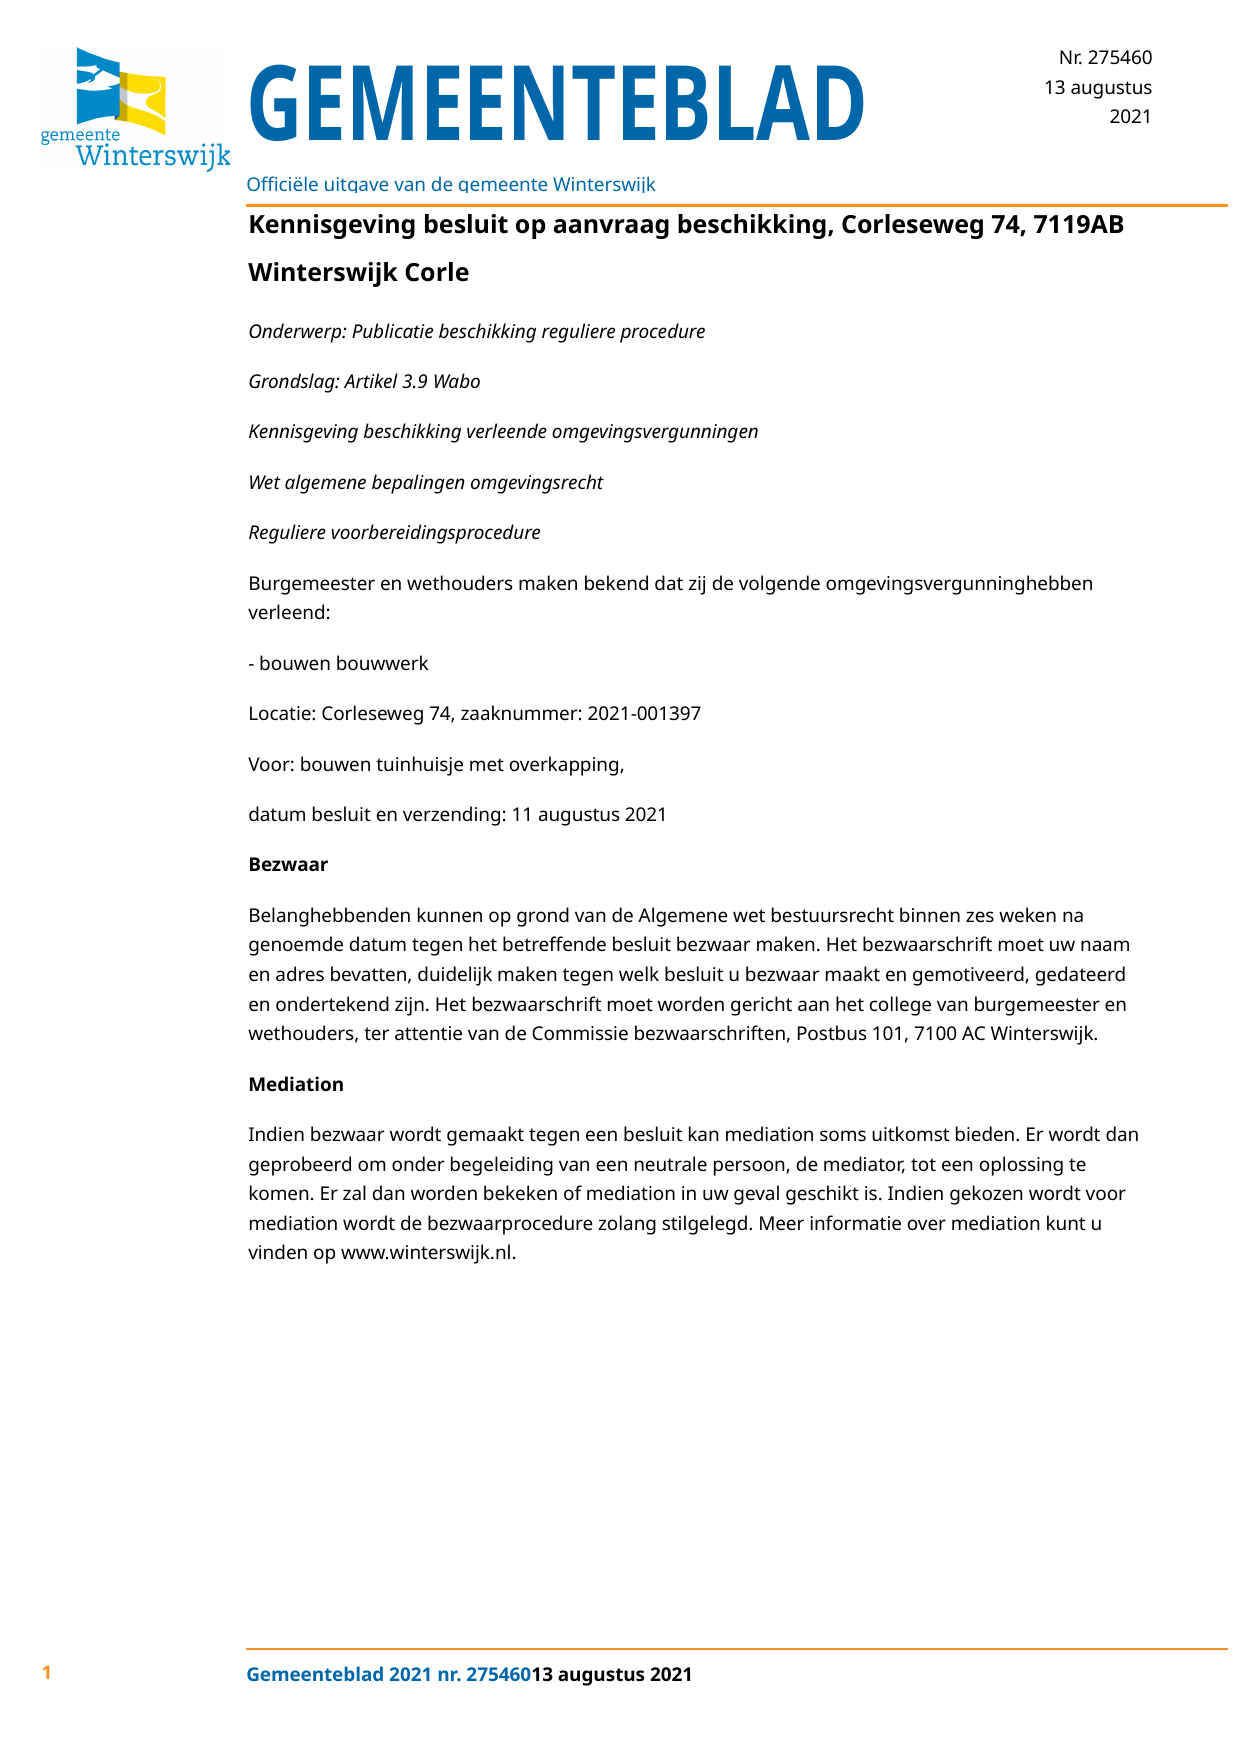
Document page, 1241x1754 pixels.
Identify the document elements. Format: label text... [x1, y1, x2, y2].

text Indien bezwaar wordt gemaakt tegen een besluit kan mediation soms uitkomst bieden. Er wordt dan geprobeerd om onder begeleiding van een neutrale persoon, de mediator, tot een oplossing te komen. Er zal dan worden bekeken of mediation in uw geval geschikt is. Indien gekozen wordt voor mediation wordt de bezwaarprocedure zolang stilgelegd. Meer informatie over mediation kunt u vinden op www.winterswijk.nl. [248, 1121, 1152, 1265]
text Kennisgeving beschikking verleende omgevingsvergunningen [248, 419, 1152, 444]
text Reguliere voorbereidingsprocedure [248, 519, 1152, 545]
text Grondslag: Artikel 3.9 Wabo [248, 368, 1152, 394]
picture [225, 153, 231, 162]
text Locatie: Corleseweg 74, zaaknummer: 2021-001397 [248, 700, 1152, 726]
text Onderwerp: Publicatie beschikking reguliere procedure [248, 318, 1152, 344]
text Wet algemene bepalingen omgevingsrecht [248, 469, 1152, 495]
text - bouwen bouwwerk [248, 650, 1152, 676]
text Voor: bouwen tuinhuisje met overkapping, [248, 751, 1152, 777]
text Mediation [248, 1071, 1152, 1097]
text datum besluit en verzending: 11 augustus 2021 [248, 801, 1152, 827]
picture [41, 47, 231, 172]
text Kennisgeving besluit op aanvraag beschikking, Corleseweg 74, 7119AB Winterswijk Corle [248, 207, 1152, 288]
text Belanghebbenden kunnen op grond van de Algemene wet bestuursrecht binnen zes weken na genoemde datum tegen het betreffende besluit bezwaar maken. Het bezwaarschrift moet uw naam en adres bevatten, duidelijk maken tegen welk besluit u bezwaar maakt en gemotiveerd, gedateerd en ondertekend zijn. Het bezwaarschrift moet worden gericht aan het college van burgemeester en wethouders, ter attentie van de Commissie bezwaarschriften, Postbus 101, 7100 AC Winterswijk. [248, 902, 1152, 1046]
text Burgemeester en wethouders maken bekend dat zij de volgende omgevingsvergunninghebben verleend: [248, 570, 1152, 625]
text Bezwaar [248, 852, 1152, 877]
